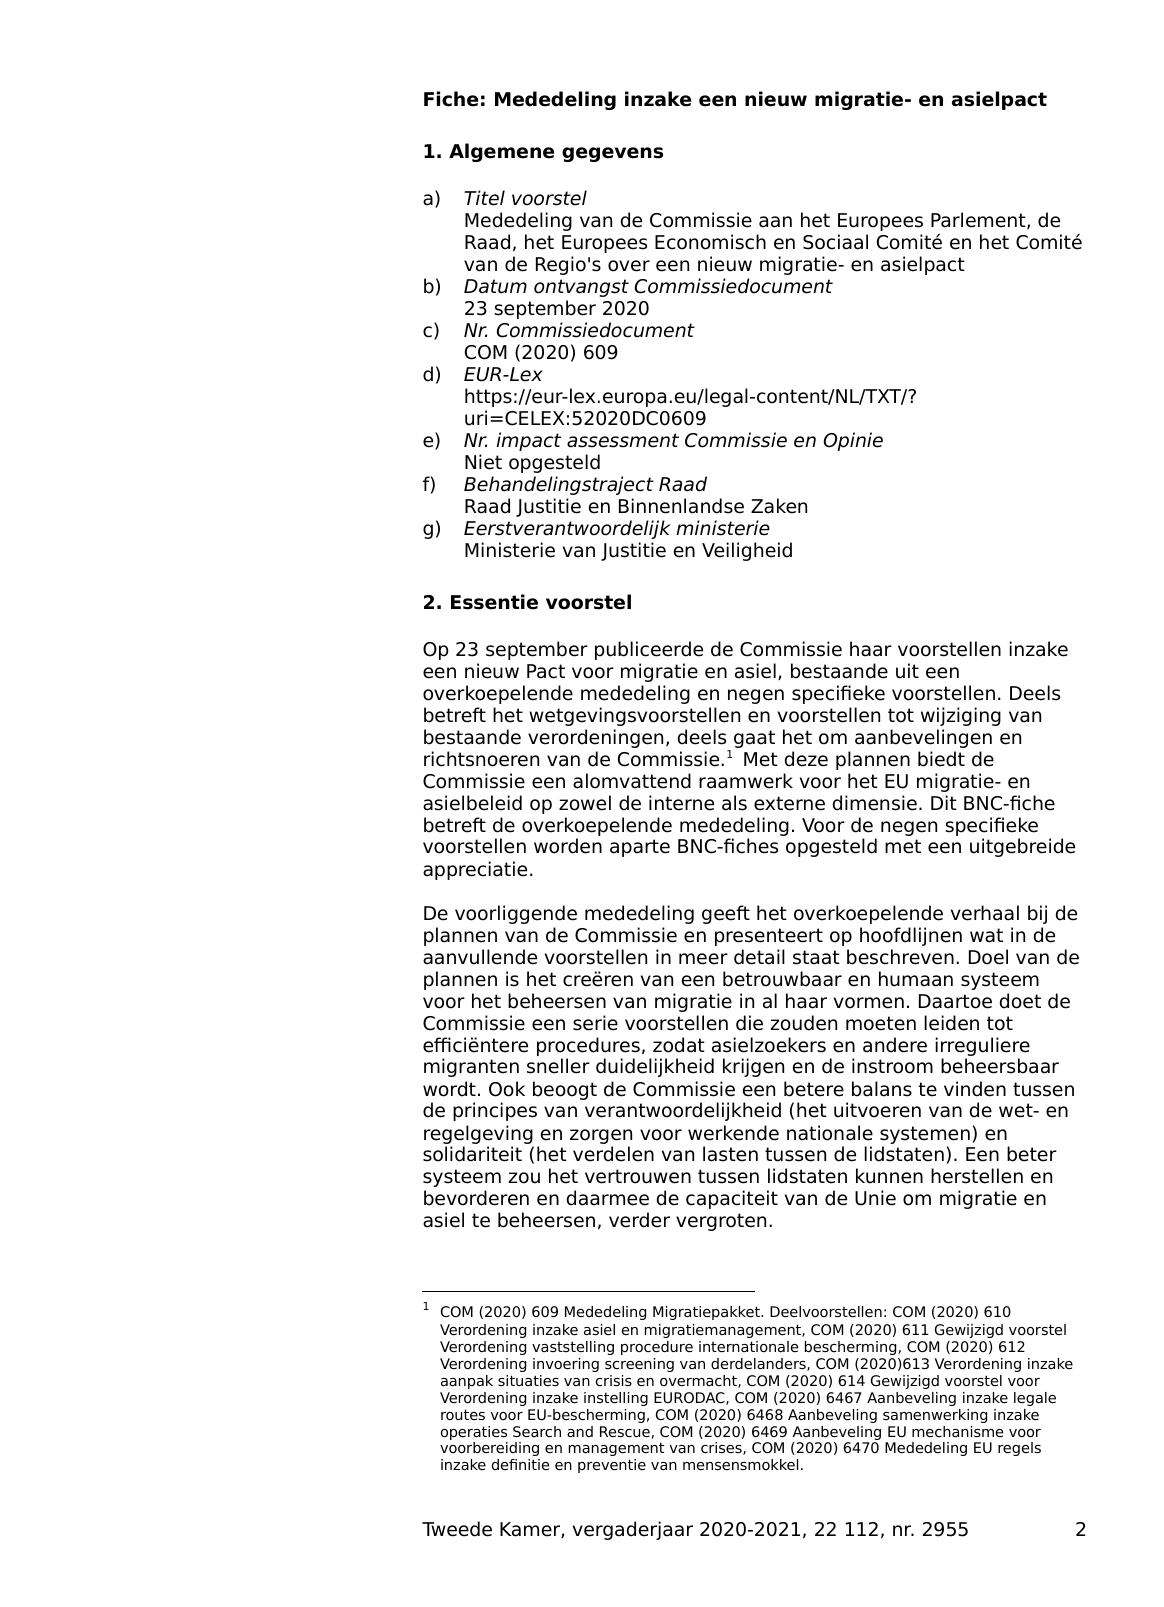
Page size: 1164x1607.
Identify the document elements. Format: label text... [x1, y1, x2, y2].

text b) Datum ontvangst Commissiedocument [422, 276, 1087, 298]
text Op 23 september publiceerde de Commissie haar voorstellen inzake een nieuw Pact voor migratie en asiel, bestaande uit een overkoepelende mededeling en negen specifieke voorstellen. Deels betreft het wetgevingsvoorstellen en voorstellen tot wijziging van bestaande verordeningen, deels gaat het om aanbevelingen en richtsnoeren van de Commissie. Met deze plannen biedt de Commissie een alomvattend raamwerk voor het EU migratie- en asielbeleid op zowel de interne als externe dimensie. Dit BNC-fiche betreft de overkoepelende mededeling. Voor de negen specifieke voorstellen worden aparte BNC-fiches opgesteld met een uitgebreide appreciatie. [422, 639, 1087, 880]
text f) Behandelingstraject Raad [422, 474, 1087, 496]
text 23 september 2020 [464, 298, 1087, 320]
text a) Titel voorstel [422, 188, 1087, 210]
text c) Nr. Commissiedocument [422, 320, 1087, 342]
text COM (2020) 609 [464, 342, 1087, 364]
text Ministerie van Justitie en Veiligheid [464, 540, 1087, 562]
subtitle Fiche: Mededeling inzake een nieuw migratie- en asielpact [422, 89, 1087, 111]
text Raad Justitie en Binnenlandse Zaken [464, 496, 1087, 518]
text De voorliggende mededeling geeft het overkoepelende verhaal bij de plannen van de Commissie en presenteert op hoofdlijnen wat in de aanvullende voorstellen in meer detail staat beschreven. Doel van de plannen is het creëren van een betrouwbaar en humaan systeem voor het beheersen van migratie in al haar vormen. Daartoe doet de Commissie een serie voorstellen die zouden moeten leiden tot efficiëntere procedures, zodat asielzoekers en andere irreguliere migranten sneller duidelijkheid krijgen en de instroom beheersbaar wordt. Ook beoogt de Commissie een betere balans te vinden tussen de principes van verantwoordelijkheid (het uitvoeren van de wet- en regelgeving en zorgen voor werkende nationale systemen) en solidariteit (het verdelen van lasten tussen de lidstaten). Een beter systeem zou het vertrouwen tussen lidstaten kunnen herstellen en bevorderen en daarmee de capaciteit van de Unie om migratie en asiel te beheersen, verder vergroten. [422, 903, 1087, 1232]
text Niet opgesteld [464, 452, 1087, 474]
text https://eur-lex.europa.eu/legal-content/NL/TXT/?uri=CELEX:52020DC0609 [464, 386, 1087, 430]
text Mededeling van de Commissie aan het Europees Parlement, de Raad, het Europees Economisch en Sociaal Comité en het Comité van de Regio's over een nieuw migratie- en asielpact [464, 210, 1087, 276]
text d) EUR-Lex [422, 364, 1087, 386]
text e) Nr. impact assessment Commissie en Opinie [422, 430, 1087, 452]
subtitle 1. Algemene gegevens [422, 141, 1087, 163]
text COM (2020) 609 Mededeling Migratiepakket. Deelvoorstellen: COM (2020) 610 Verordening inzake asiel en migratiemanagement, COM (2020) 611 Gewijzigd voorstel Verordening vaststelling procedure internationale bescherming, COM (2020) 612 Verordening invoering screening van derdelanders, COM (2020)613 Verordening inzake aanpak situaties van crisis en overmacht, COM (2020) 614 Gewijzigd voorstel voor Verordening inzake instelling EURODAC, COM (2020) 6467 Aanbeveling inzake legale routes voor EU-bescherming, COM (2020) 6468 Aanbeveling samenwerking inzake operaties Search and Rescue, COM (2020) 6469 Aanbeveling EU mechanisme voor voorbereiding en management van crises, COM (2020) 6470 Mededeling EU regels inzake definitie en preventie van mensensmokkel. [422, 1300, 1087, 1474]
subtitle 2. Essentie voorstel [422, 592, 1087, 614]
text g) Eerstverantwoordelijk ministerie [422, 518, 1087, 540]
